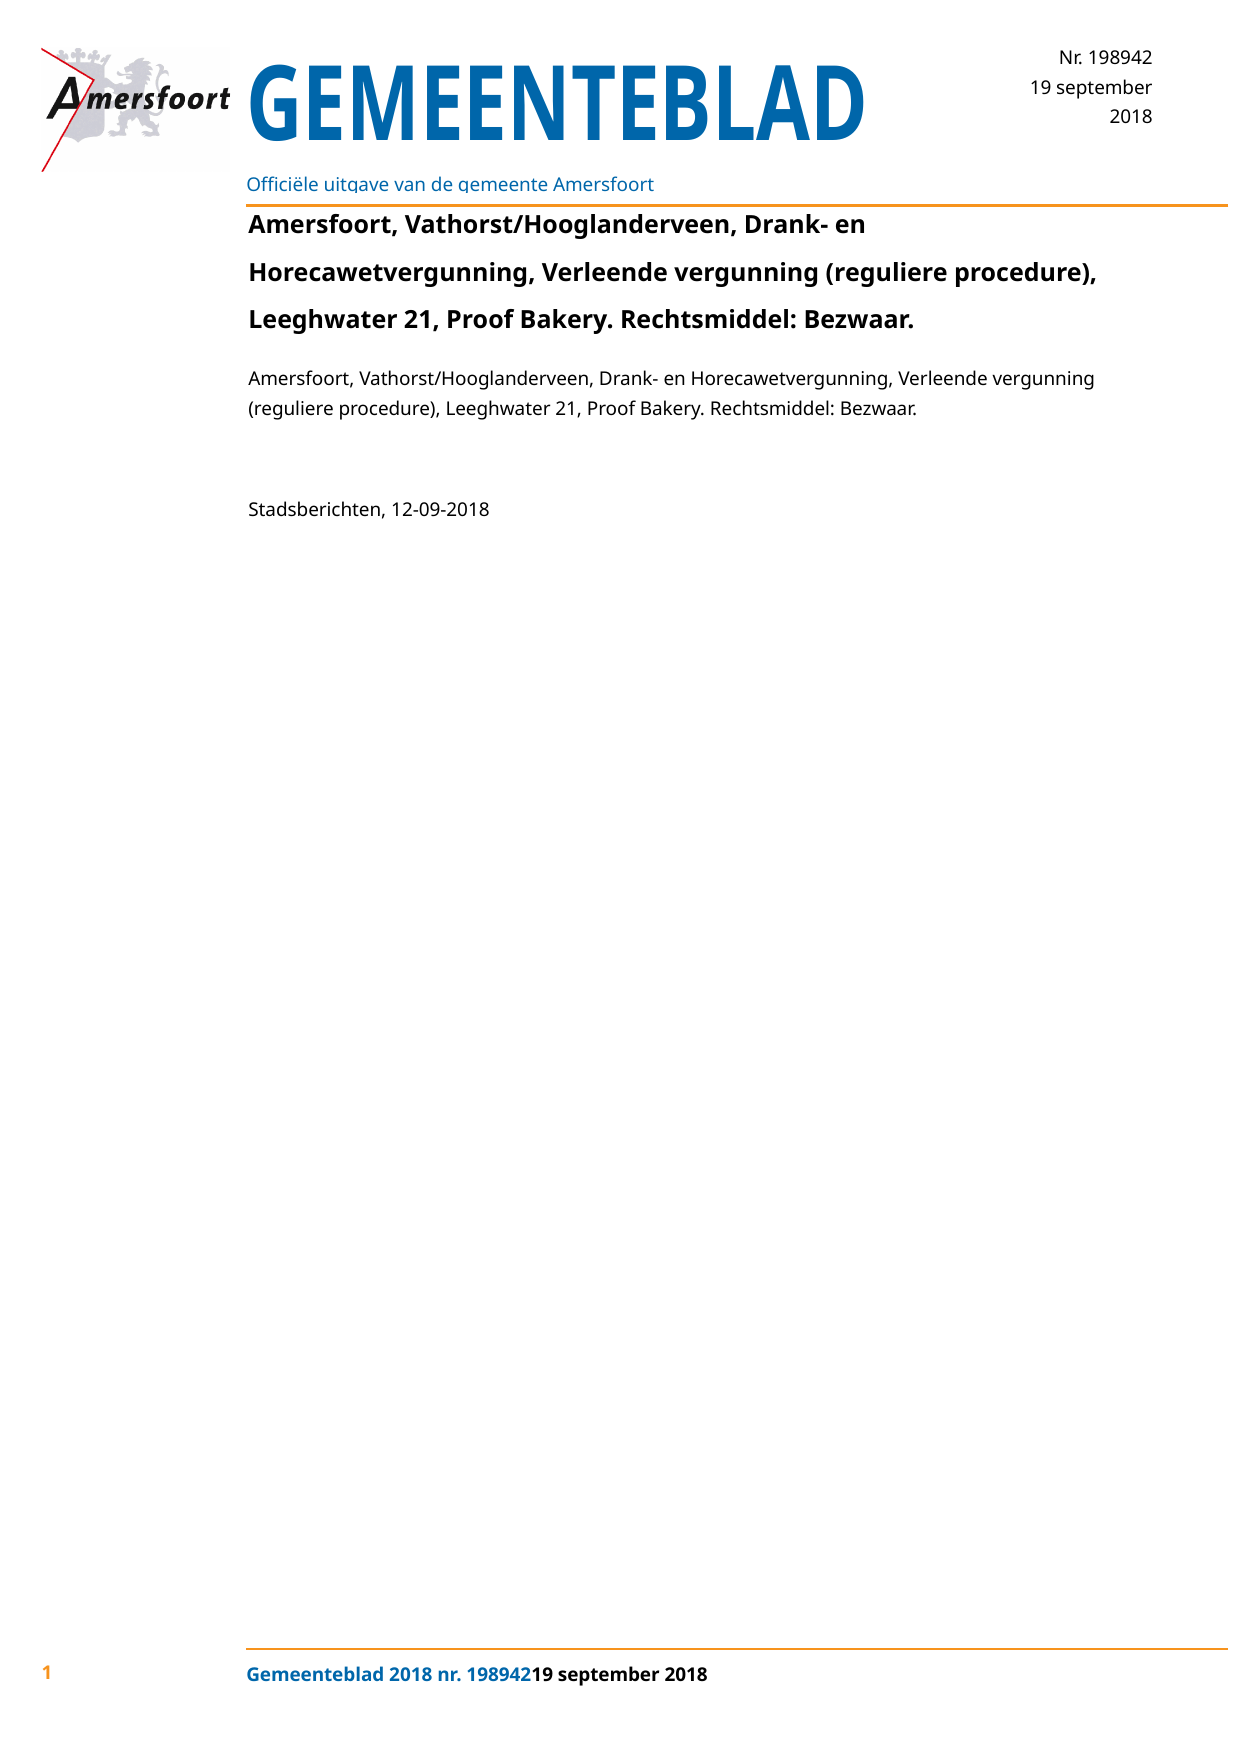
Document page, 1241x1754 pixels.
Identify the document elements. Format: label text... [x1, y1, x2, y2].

text Amersfoort, Vathorst/Hooglanderveen, Drank- en Horecawetvergunning, Verleende vergunning (reguliere procedure), Leeghwater 21, Proof Bakery. Rechtsmiddel: Bezwaar. [248, 366, 1152, 421]
text Stadsberichten, 12-09-2018 [248, 496, 1152, 522]
text Amersfoort, Vathorst/Hooglanderveen, Drank- en Horecawetvergunning, Verleende vergunning (reguliere procedure), Leeghwater 21, Proof Bakery. Rechtsmiddel: Bezwaar. [248, 207, 1152, 336]
picture [41, 47, 231, 172]
